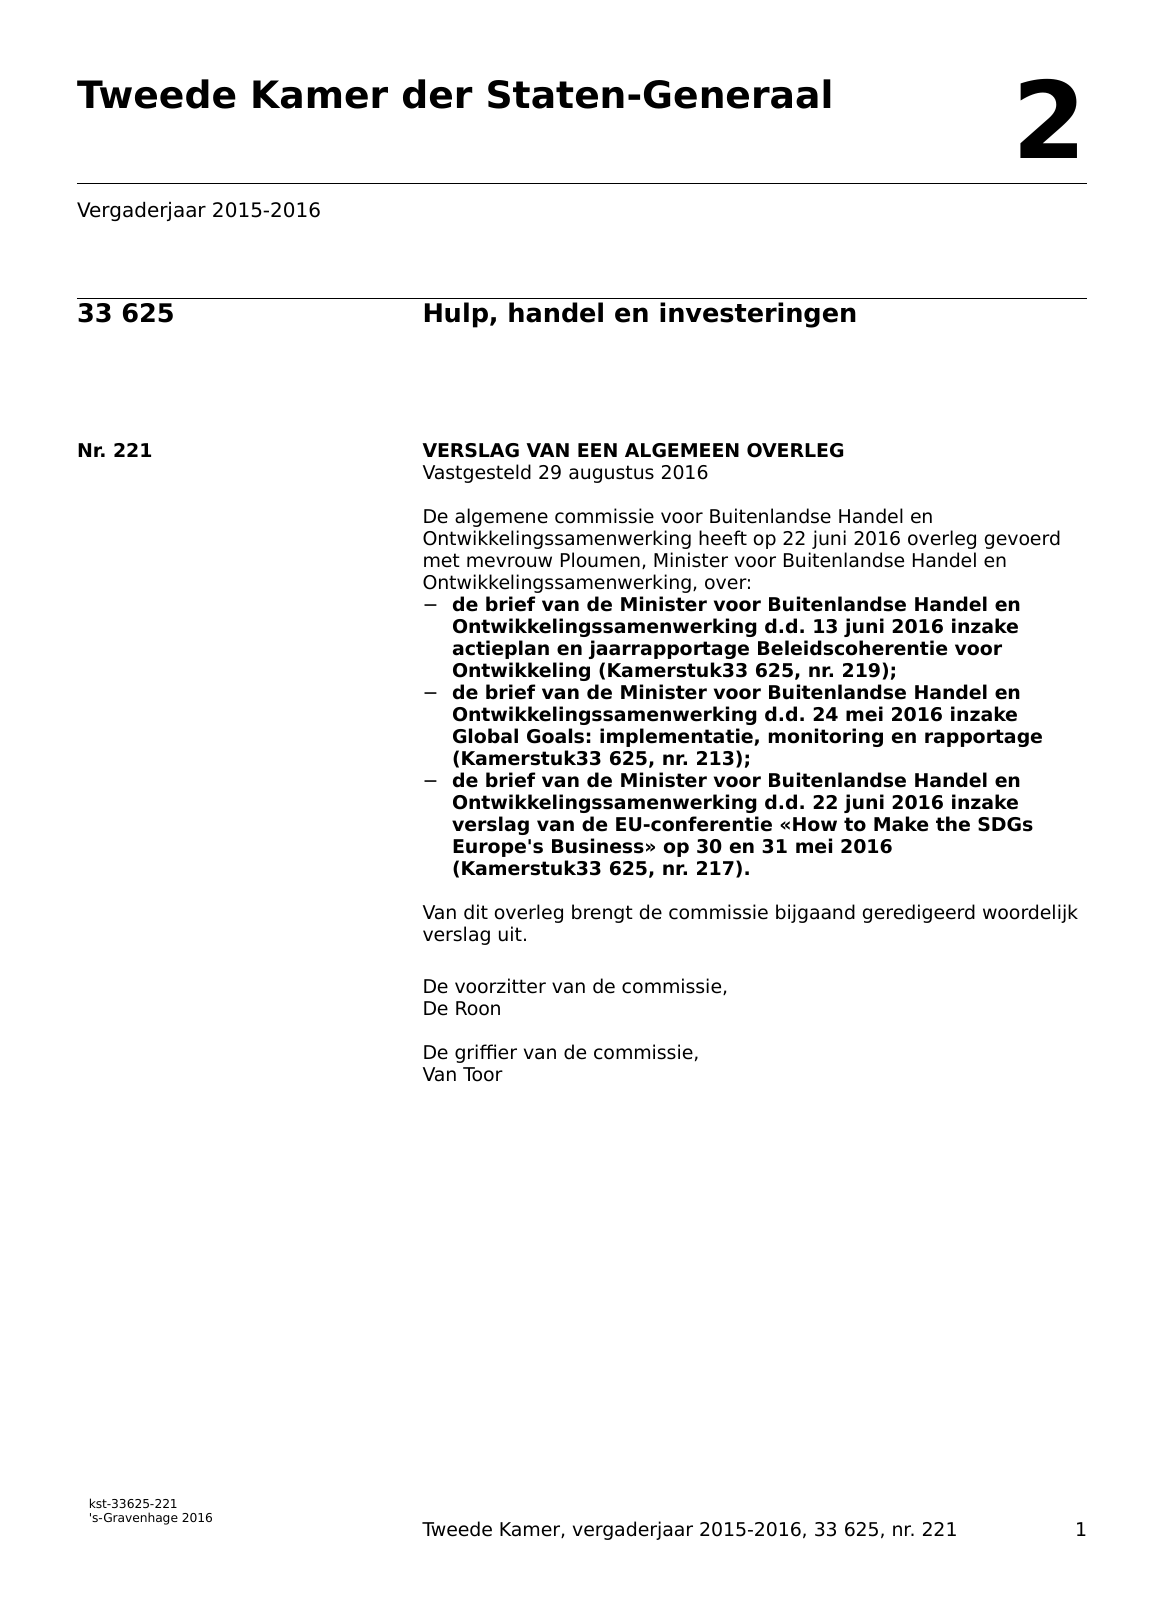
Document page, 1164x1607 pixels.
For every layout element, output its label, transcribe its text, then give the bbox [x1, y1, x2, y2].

subtitle Nr. 221 VERSLAG VAN EEN ALGEMEEN OVERLEG [77, 440, 1087, 462]
text Vastgesteld 29 augustus 2016 [422, 462, 1087, 484]
table_cell Vergaderjaar 2015-2016 [77, 184, 1087, 298]
subtitle 33 625 Hulp, handel en investeringen [77, 299, 1087, 329]
text 's-Gravenhage 2016 [88, 1511, 323, 1525]
text De algemene commissie voor Buitenlandse Handel en Ontwikkelingssamenwerking heeft op 22 juni 2016 overleg gevoerd met mevrouw Ploumen, Minister voor Buitenlandse Handel en Ontwikkelingssamenwerking, over: [422, 506, 1087, 594]
text Van dit overleg brengt de commissie bijgaand geredigeerd woordelijk verslag uit. [422, 902, 1087, 946]
text kst-33625-221 [88, 1497, 323, 1511]
text − de brief van de Minister voor Buitenlandse Handel en Ontwikkelingssamenwerking d.d. 24 mei 2016 inzake Global Goals: implementatie, monitoring en rapportage (Kamerstuk33 625, nr. 213); [422, 682, 1087, 769]
text De griffier van de commissie, Van Toor [422, 1042, 1087, 1086]
table_header Tweede Kamer der Staten-Generaal [77, 59, 886, 183]
table_header 2 [886, 59, 1087, 183]
text − de brief van de Minister voor Buitenlandse Handel en Ontwikkelingssamenwerking d.d. 22 juni 2016 inzake verslag van de EU-conferentie «How to Make the SDGs Europe's Business» op 30 en 31 mei 2016 (Kamerstuk33 625, nr. 217). [422, 769, 1087, 879]
text − de brief van de Minister voor Buitenlandse Handel en Ontwikkelingssamenwerking d.d. 13 juni 2016 inzake actieplan en jaarrapportage Beleidscoherentie voor Ontwikkeling (Kamerstuk33 625, nr. 219); [422, 594, 1087, 682]
text De voorzitter van de commissie, De Roon [422, 976, 1087, 1019]
